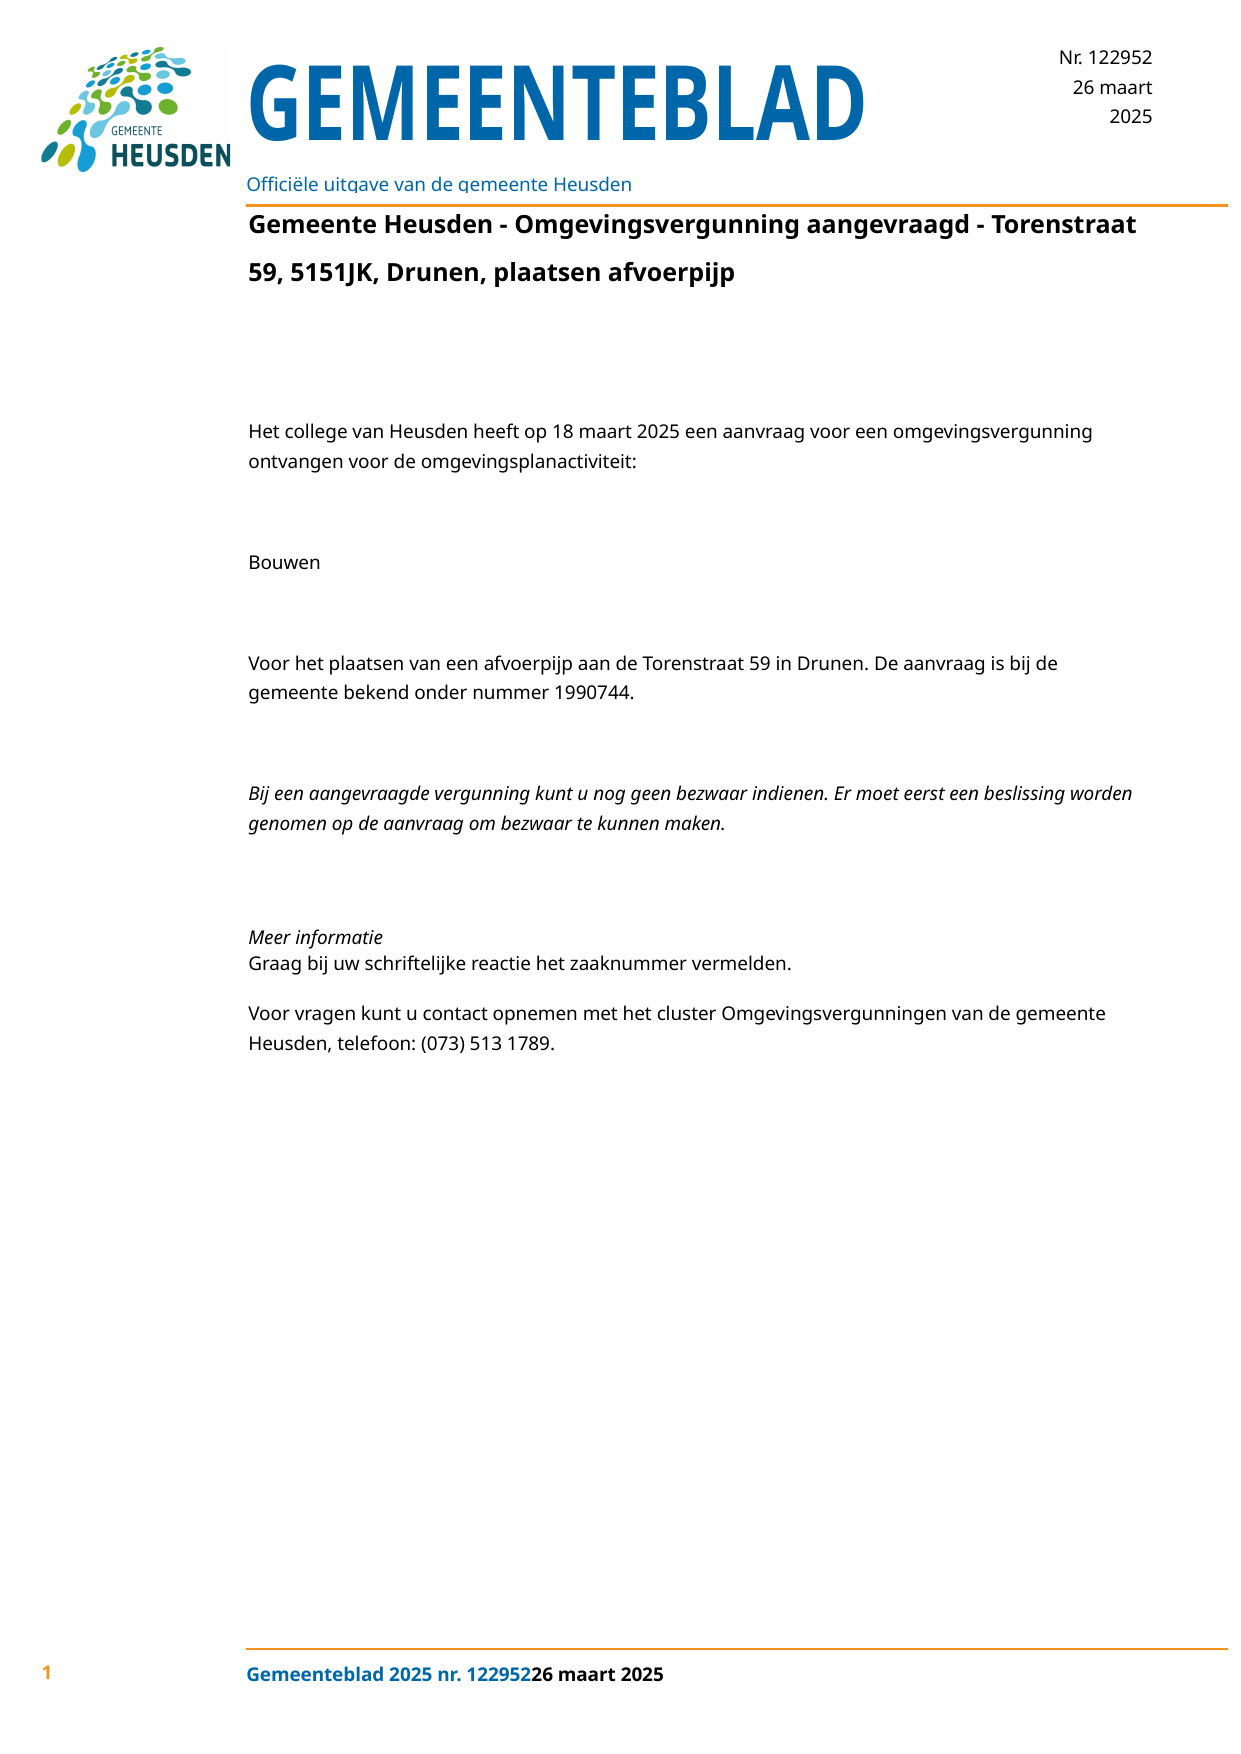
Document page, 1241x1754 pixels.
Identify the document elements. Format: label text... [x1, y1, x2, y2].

text Voor het plaatsen van een afvoerpijp aan de Torenstraat 59 in Drunen. De aanvraag is bij de gemeente bekend onder nummer 1990744. [248, 650, 1152, 705]
text Gemeente Heusden - Omgevingsvergunning aangevraagd - Torenstraat 59, 5151JK, Drunen, plaatsen afvoerpijp [248, 207, 1152, 288]
text Bouwen [248, 549, 1152, 575]
text Voor vragen kunt u contact opnemen met het cluster Omgevingsvergunningen van de gemeente Heusden, telefoon: (073) 513 1789. [248, 1001, 1152, 1056]
text Graag bij uw schriftelijke reactie het zaaknummer vermelden. [248, 950, 1152, 976]
picture [41, 47, 231, 172]
text Meer informatie [248, 924, 1152, 950]
text Het college van Heusden heeft op 18 maart 2025 een aanvraag voor een omgevingsvergunning ontvangen voor de omgevingsplanactiviteit: [248, 419, 1152, 474]
text Bij een aangevraagde vergunning kunt u nog geen bezwaar indienen. Er moet eerst een beslissing worden genomen op de aanvraag om bezwaar te kunnen maken. [248, 780, 1152, 836]
